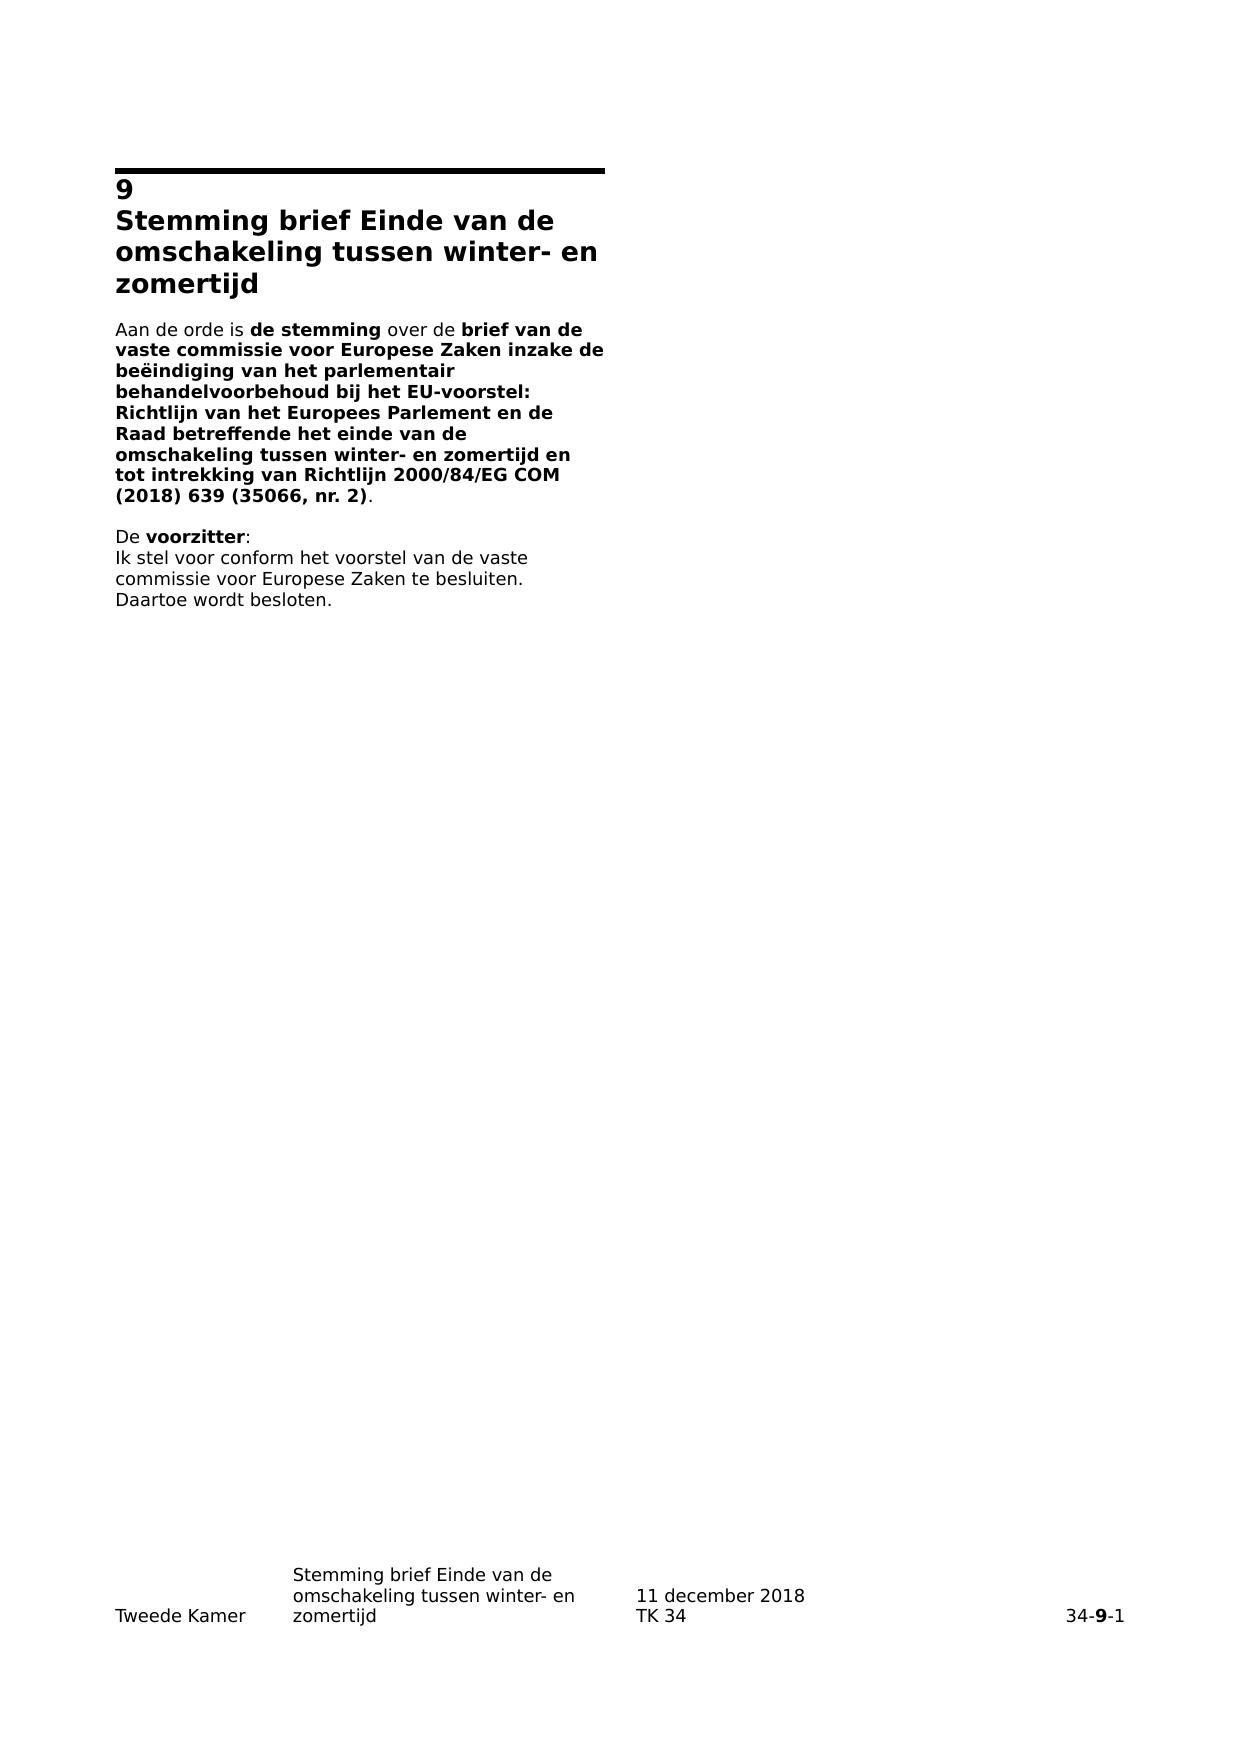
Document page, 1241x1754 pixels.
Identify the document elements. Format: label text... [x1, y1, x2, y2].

text Aan de orde is de stemming over de brief van de vaste commissie voor Europese Zaken inzake de beëindiging van het parlementair behandelvoorbehoud bij het EU-voorstel: Richtlijn van het Europees Parlement en de Raad betreffende het einde van de omschakeling tussen winter- en zomertijd en tot intrekking van Richtlijn 2000/84/EG COM (2018) 639 (35066, nr. 2). [115, 319, 605, 507]
text Daartoe wordt besloten. [115, 589, 605, 610]
text De voorzitter: [115, 527, 605, 548]
text Ik stel voor conform het voorstel van de vaste commissie voor Europese Zaken te besluiten. [115, 548, 605, 589]
title 9 Stemming brief Einde van de omschakeling tussen winter- en zomertijd [115, 174, 605, 299]
